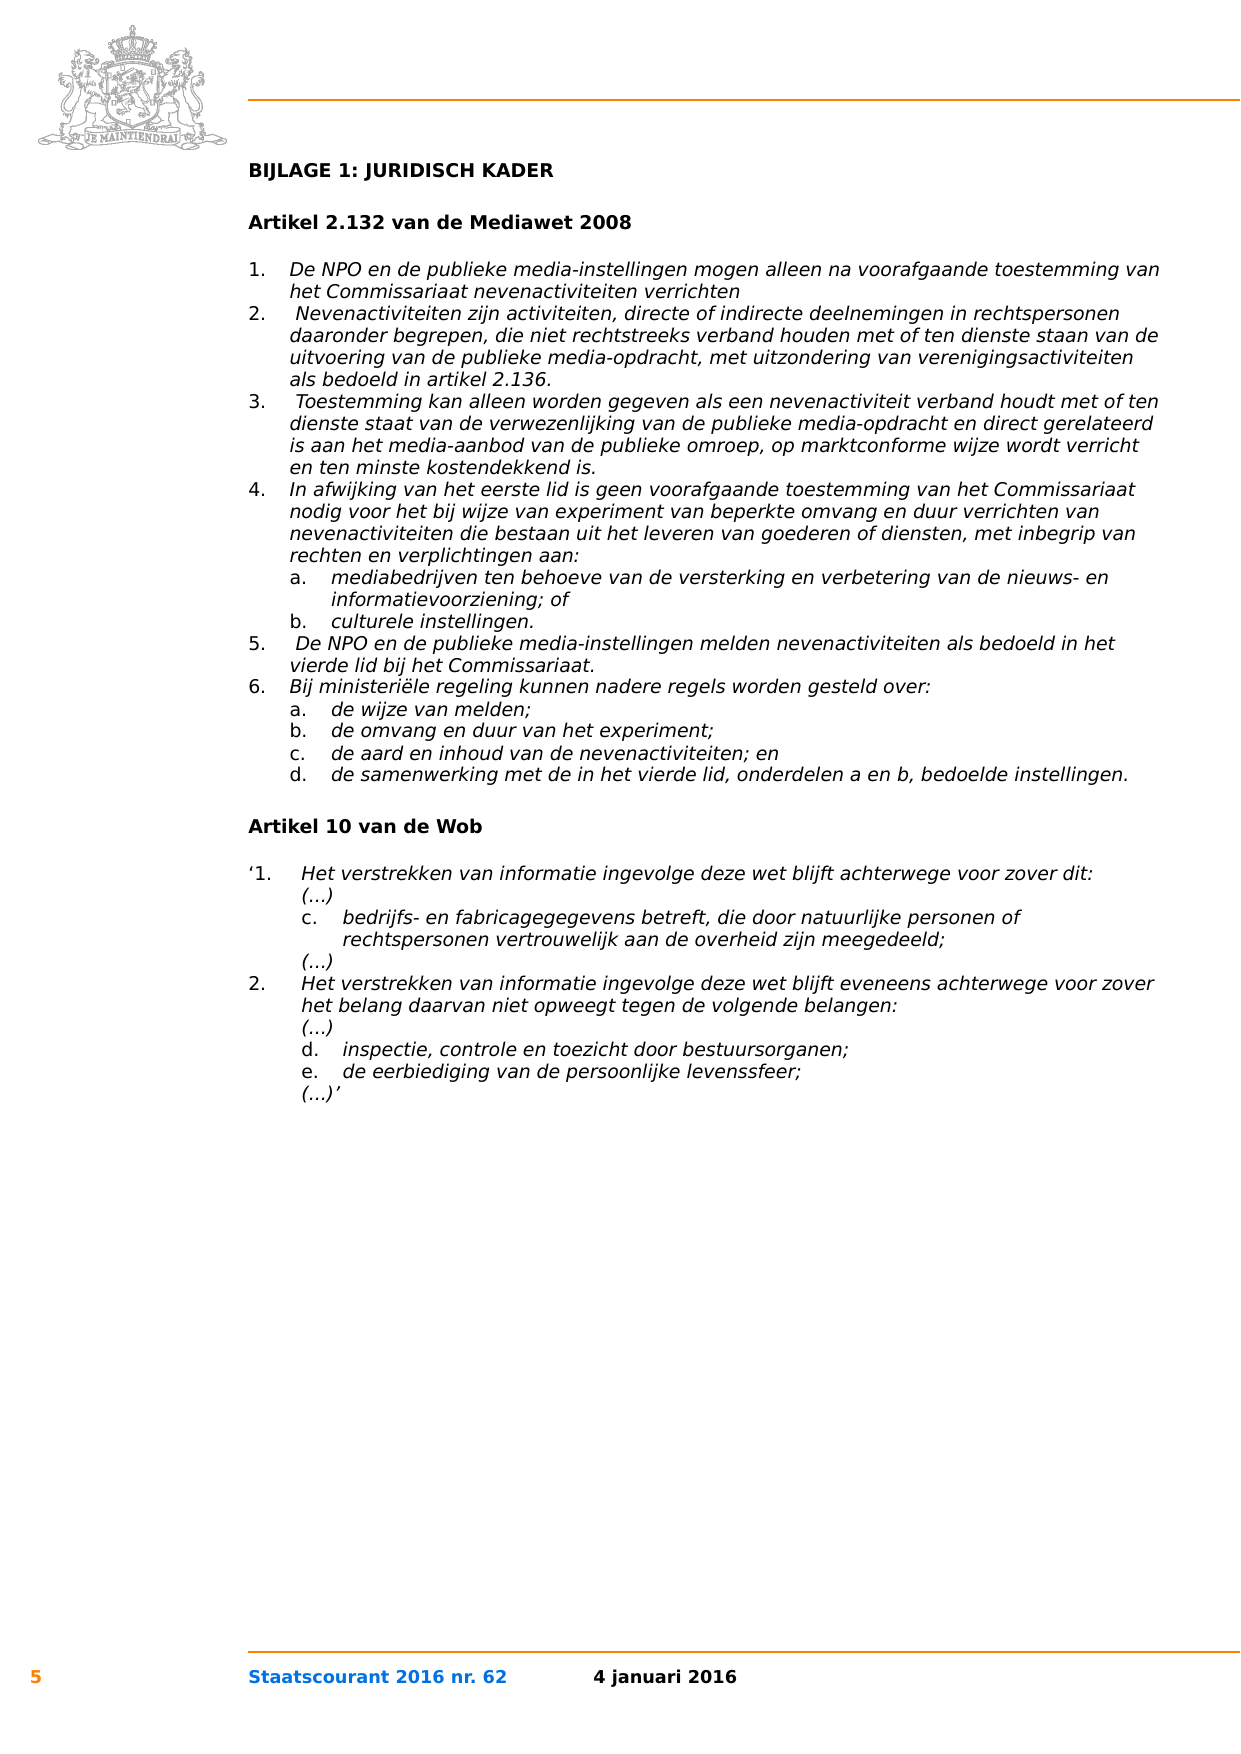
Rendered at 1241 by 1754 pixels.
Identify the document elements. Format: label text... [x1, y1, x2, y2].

subtitle Artikel 10 van de Wob [248, 816, 1163, 838]
text e. de eerbiediging van de persoonlijke levenssfeer; [301, 1061, 1163, 1083]
text 5. De NPO en de publieke media-instellingen melden nevenactiviteiten als bedoeld in het vierde lid bij het Commissariaat. [248, 632, 1163, 676]
text b. de omvang en duur van het experiment; [289, 720, 1163, 742]
text b. culturele instellingen. [289, 611, 1163, 632]
text 6. Bij ministeriële regeling kunnen nadere regels worden gesteld over: [248, 676, 1163, 698]
text 1. De NPO en de publieke media-instellingen mogen alleen na voorafgaande toestemming van het Commissariaat nevenactiviteiten verrichten [248, 259, 1163, 303]
text (...) [301, 951, 1163, 973]
subtitle Artikel 2.132 van de Mediawet 2008 [248, 212, 1163, 234]
text ‘1. Het verstrekken van informatie ingevolge deze wet blijft achterwege voor zover dit: [248, 863, 1163, 885]
text c. bedrijfs- en fabricagegegevens betreft, die door natuurlijke personen of rechtspersonen vertrouwelijk aan de overheid zijn meegedeeld; [301, 907, 1163, 951]
text (...)’ [301, 1083, 1163, 1105]
picture [38, 25, 227, 150]
text 3. Toestemming kan alleen worden gegeven als een nevenactiviteit verband houdt met of ten dienste staat van de verwezenlijking van de publieke media-opdracht en direct gerelateerd is aan het media-aanbod van de publieke omroep, op marktconforme wijze wordt verricht en ten minste kostendekkend is. [248, 391, 1163, 479]
subtitle BIJLAGE 1: JURIDISCH KADER [248, 160, 1163, 182]
text a. mediabedrijven ten behoeve van de versterking en verbetering van de nieuws- en informatievoorziening; of [289, 567, 1163, 611]
text 2. Het verstrekken van informatie ingevolge deze wet blijft eveneens achterwege voor zover het belang daarvan niet opweegt tegen de volgende belangen: [248, 973, 1163, 1017]
text d. de samenwerking met de in het vierde lid, onderdelen a en b, bedoelde instellingen. [289, 764, 1163, 786]
text d. inspectie, controle en toezicht door bestuursorganen; [301, 1039, 1163, 1061]
text 4. In afwijking van het eerste lid is geen voorafgaande toestemming van het Commissariaat nodig voor het bij wijze van experiment van beperkte omvang en duur verrichten van nevenactiviteiten die bestaan uit het leveren van goederen of diensten, met inbegrip van rechten en verplichtingen aan: [248, 479, 1163, 567]
text 2. Nevenactiviteiten zijn activiteiten, directe of indirecte deelnemingen in rechtspersonen daaronder begrepen, die niet rechtstreeks verband houden met of ten dienste staan van de uitvoering van de publieke media-opdracht, met uitzondering van verenigingsactiviteiten als bedoeld in artikel 2.136. [248, 303, 1163, 391]
text (...) [301, 885, 1163, 907]
text (...) [301, 1017, 1163, 1039]
text c. de aard en inhoud van de nevenactiviteiten; en [289, 742, 1163, 764]
text a. de wijze van melden; [289, 698, 1163, 720]
